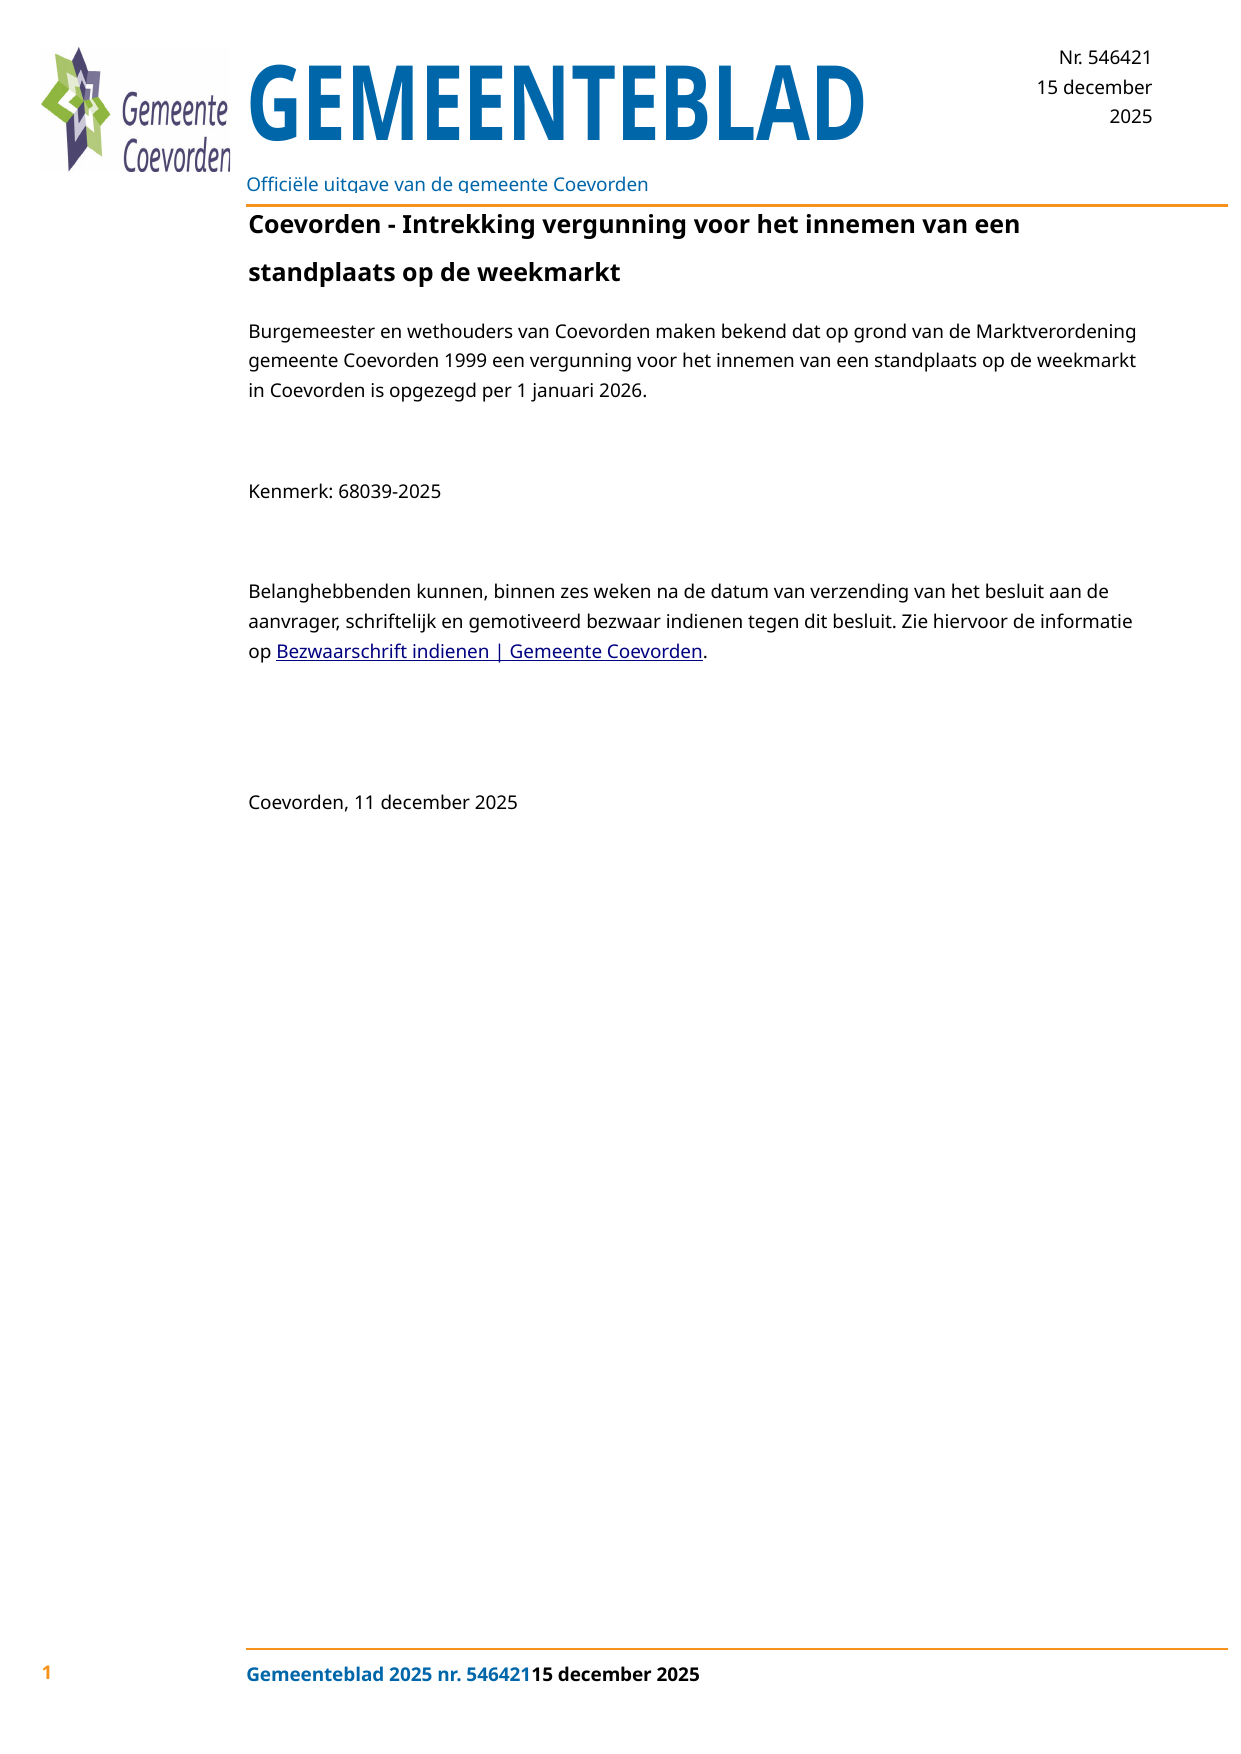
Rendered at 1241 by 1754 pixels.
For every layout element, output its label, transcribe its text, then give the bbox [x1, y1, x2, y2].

text Belanghebbenden kunnen, binnen zes weken na de datum van verzending van het besluit aan de aanvrager, schriftelijk en gemotiveerd bezwaar indienen tegen dit besluit. Zie hiervoor de informatie op Bezwaarschrift indienen | Gemeente Coevorden. [248, 579, 1152, 664]
text Burgemeester en wethouders van Coevorden maken bekend dat op grond van de Marktverordening gemeente Coevorden 1999 een vergunning voor het innemen van een standplaats op de weekmarkt in Coevorden is opgezegd per 1 januari 2026. [248, 318, 1152, 403]
text Kenmerk: 68039-2025 [248, 478, 1152, 504]
picture [41, 47, 231, 172]
text Coevorden - Intrekking vergunning voor het innemen van een standplaats op de weekmarkt [248, 207, 1152, 288]
text Coevorden, 11 december 2025 [248, 789, 1152, 815]
